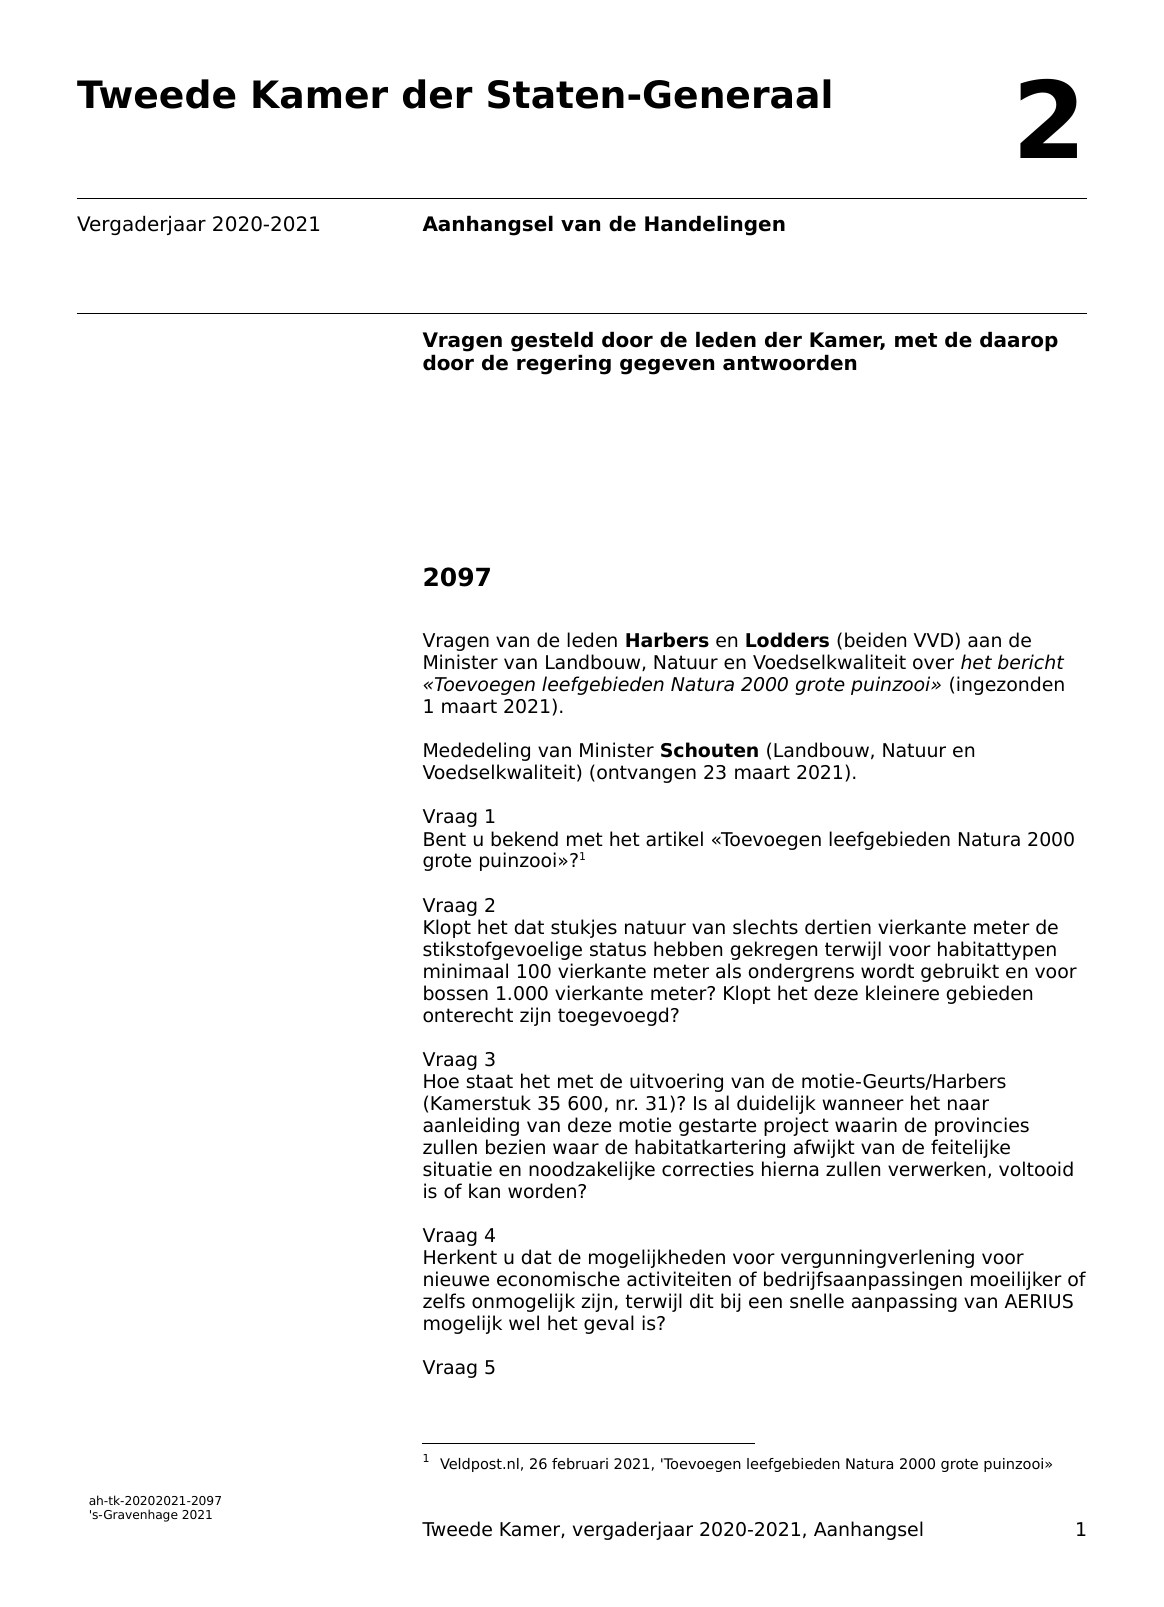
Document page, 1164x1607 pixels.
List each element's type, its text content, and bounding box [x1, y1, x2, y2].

table_cell Vragen gesteld door de leden der Kamer, met de daarop door de regering gegeven antwoorden [422, 314, 1087, 375]
text Veldpost.nl, 26 februari 2021, 'Toevoegen leefgebieden Natura 2000 grote puinzooi» [422, 1452, 1087, 1474]
text Hoe staat het met de uitvoering van de motie-Geurts/Harbers (Kamerstuk 35 600, nr. 31)? Is al duidelijk wanneer het naar aanleiding van deze motie gestarte project waarin de provincies zullen bezien waar de habitatkartering afwijkt van de feitelijke situatie en noodzakelijke correcties hierna zullen verwerken, voltooid is of kan worden? [422, 1071, 1087, 1202]
text Klopt het dat stukjes natuur van slechts dertien vierkante meter de stikstofgevoelige status hebben gekregen terwijl voor habitattypen minimaal 100 vierkante meter als ondergrens wordt gebruikt en voor bossen 1.000 vierkante meter? Klopt het deze kleinere gebieden onterecht zijn toegevoegd? [422, 917, 1087, 1026]
text ah-tk-20202021-2097 [88, 1494, 323, 1508]
text Vraag 3 [422, 1049, 1087, 1071]
text Bent u bekend met het artikel «Toevoegen leefgebieden Natura 2000 grote puinzooi»? [422, 828, 1087, 872]
table_cell Vergaderjaar 2020-2021 [77, 199, 422, 313]
text Mededeling van Minister Schouten (Landbouw, Natuur en Voedselkwaliteit) (ontvangen 23 maart 2021). [422, 740, 1087, 784]
table_header 2 [886, 59, 1087, 198]
text 's-Gravenhage 2021 [88, 1508, 323, 1522]
text 2097 [422, 563, 1087, 592]
text Vragen van de leden Harbers en Lodders (beiden VVD) aan de Minister van Landbouw, Natuur en Voedselkwaliteit over het bericht «Toevoegen leefgebieden Natura 2000 grote puinzooi» (ingezonden 1 maart 2021). [422, 630, 1087, 718]
table_cell [77, 314, 422, 375]
text Vraag 2 [422, 894, 1087, 917]
text Herkent u dat de mogelijkheden voor vergunningverlening voor nieuwe economische activiteiten of bedrijfsaanpassingen moeilijker of zelfs onmogelijk zijn, terwijl dit bij een snelle aanpassing van AERIUS mogelijk wel het geval is? [422, 1247, 1087, 1334]
table_header Tweede Kamer der Staten-Generaal [77, 59, 886, 198]
text Vraag 4 [422, 1225, 1087, 1247]
table_cell Aanhangsel van de Handelingen [422, 199, 1087, 313]
text Vraag 1 [422, 806, 1087, 828]
text Vraag 5 [422, 1357, 1087, 1379]
